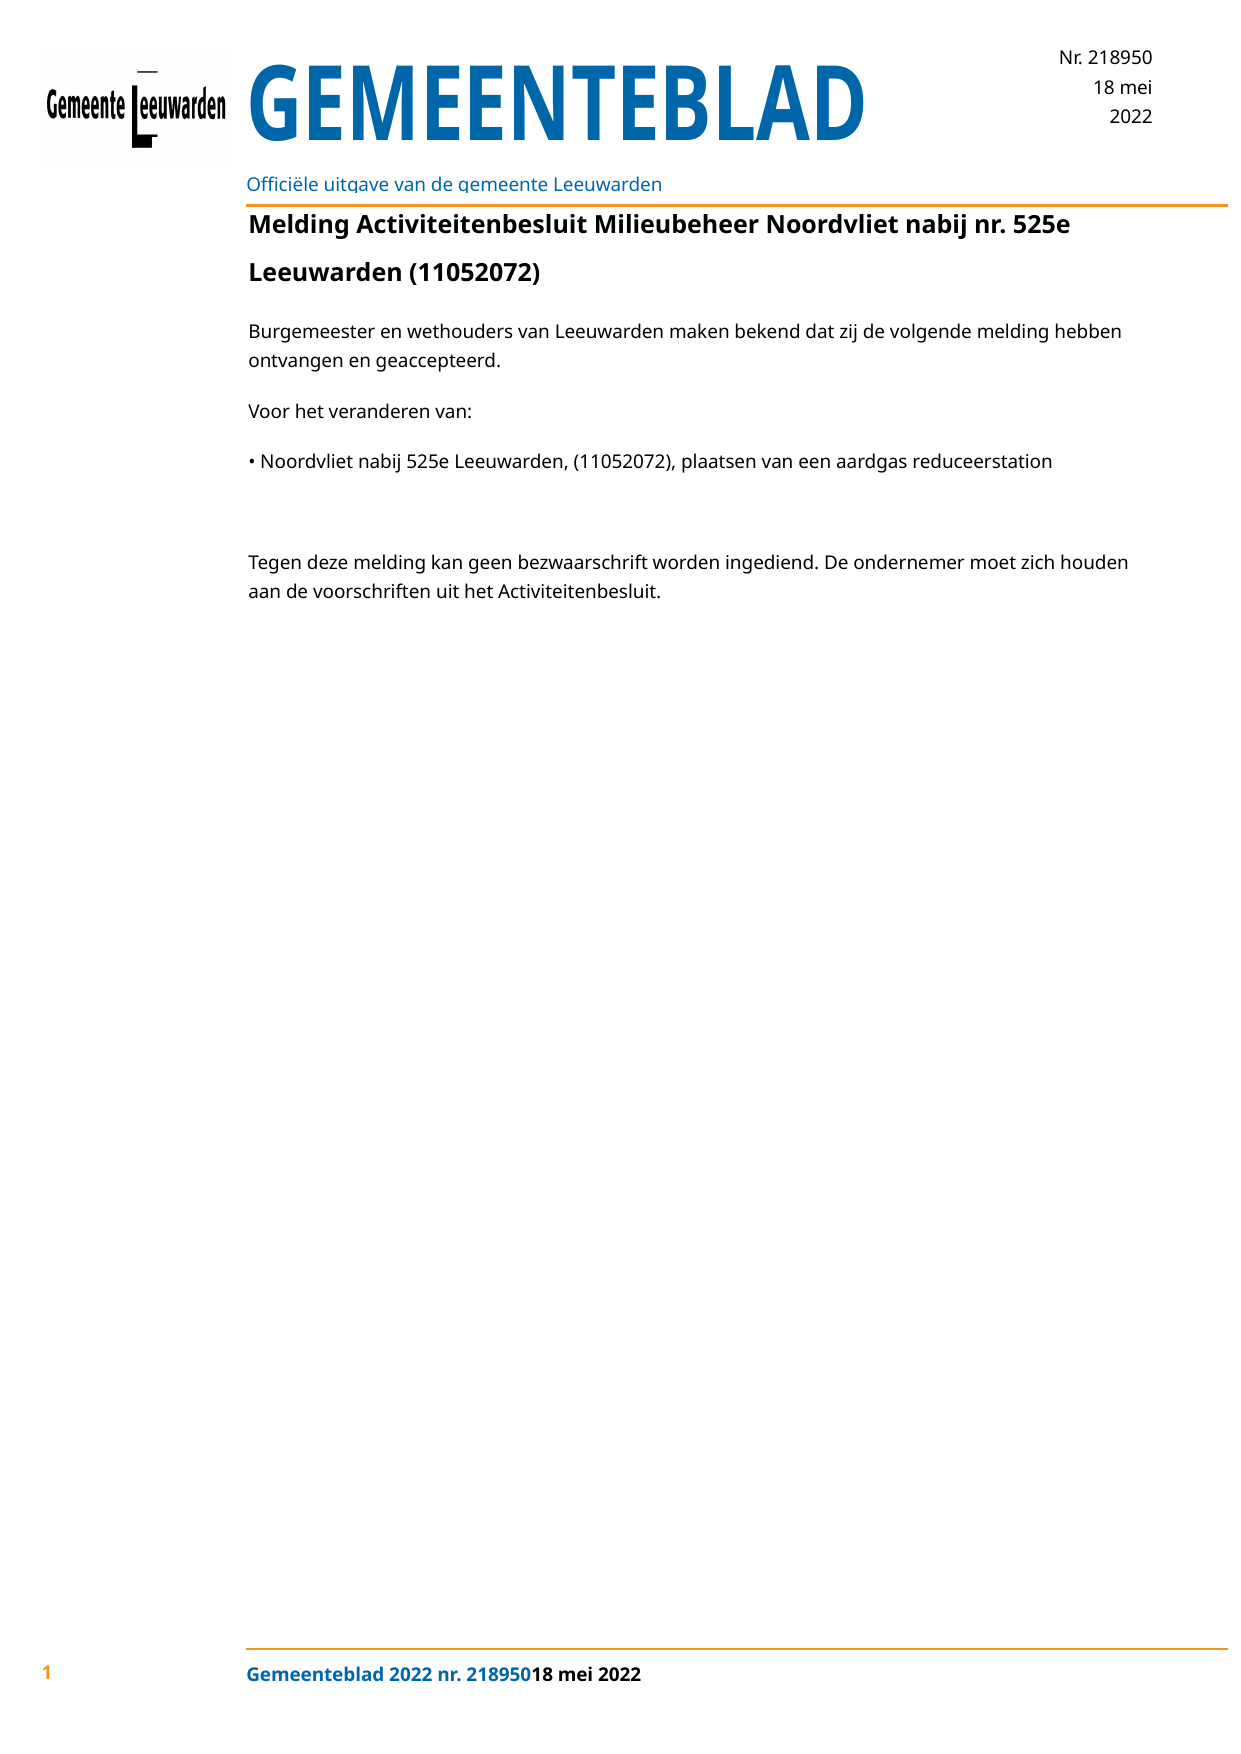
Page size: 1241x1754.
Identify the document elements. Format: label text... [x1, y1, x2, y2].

text Tegen deze melding kan geen bezwaarschrift worden ingediend. De ondernemer moet zich houden aan de voorschriften uit het Activiteitenbesluit. [248, 549, 1152, 604]
picture [41, 47, 231, 172]
text • Noordvliet nabij 525e Leeuwarden, (11052072), plaatsen van een aardgas reduceerstation [248, 448, 1152, 474]
text Burgemeester en wethouders van Leeuwarden maken bekend dat zij de volgende melding hebben ontvangen en geaccepteerd. [248, 318, 1152, 373]
text Voor het veranderen van: [248, 398, 1152, 424]
text Melding Activiteitenbesluit Milieubeheer Noordvliet nabij nr. 525e Leeuwarden (11052072) [248, 207, 1152, 288]
